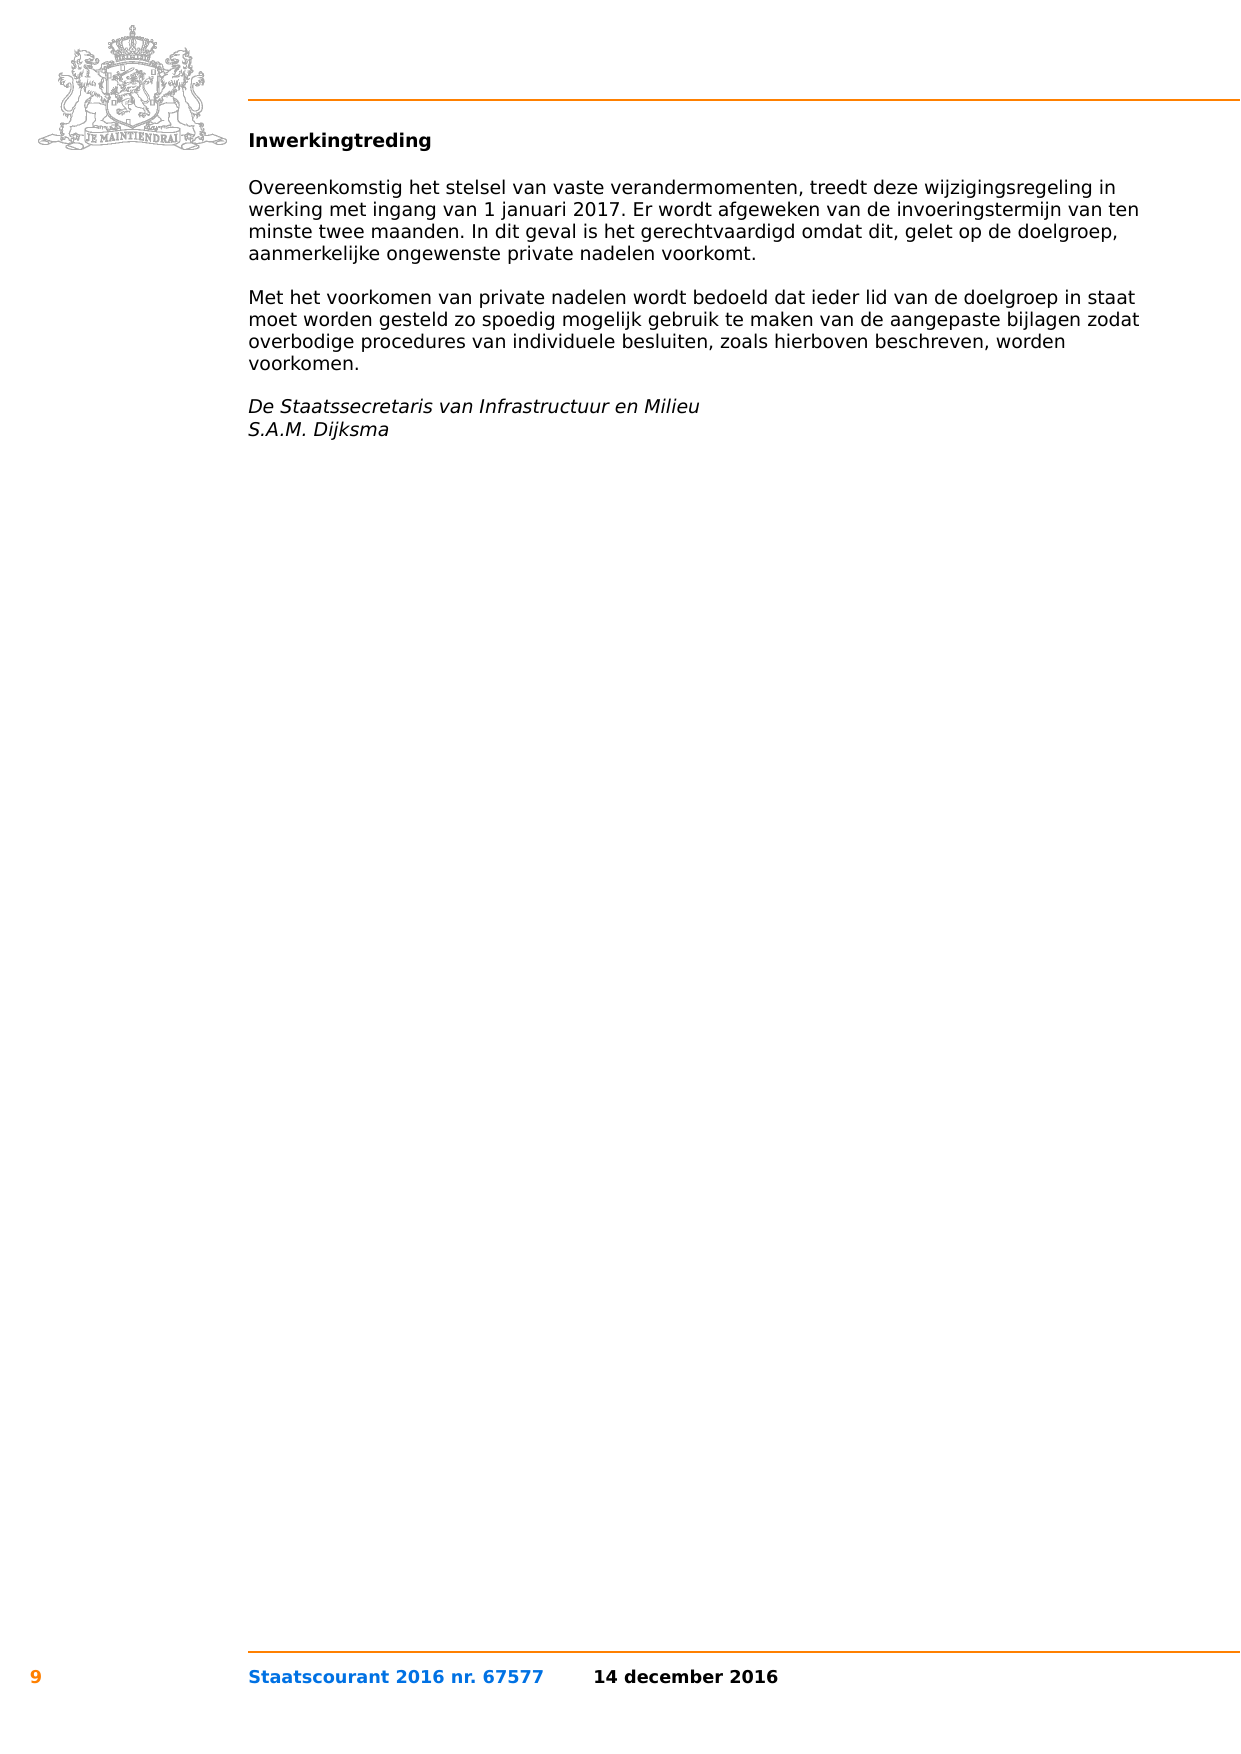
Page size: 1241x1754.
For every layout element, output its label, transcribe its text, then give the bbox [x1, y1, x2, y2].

text Met het voorkomen van private nadelen wordt bedoeld dat ieder lid van de doelgroep in staat moet worden gesteld zo spoedig mogelijk gebruik te maken van de aangepaste bijlagen zodat overbodige procedures van individuele besluiten, zoals hierboven beschreven, worden voorkomen. [248, 287, 1163, 374]
text Overeenkomstig het stelsel van vaste verandermomenten, treedt deze wijzigingsregeling in werking met ingang van 1 januari 2017. Er wordt afgeweken van de invoeringstermijn van ten minste twee maanden. In dit geval is het gerechtvaardigd omdat dit, gelet op de doelgroep, aanmerkelijke ongewenste private nadelen voorkomt. [248, 177, 1163, 265]
text De Staatssecretaris van Infrastructuur en Milieu S.A.M. Dijksma [248, 396, 1163, 440]
subtitle Inwerkingtreding [248, 130, 1163, 152]
picture [38, 25, 227, 150]
